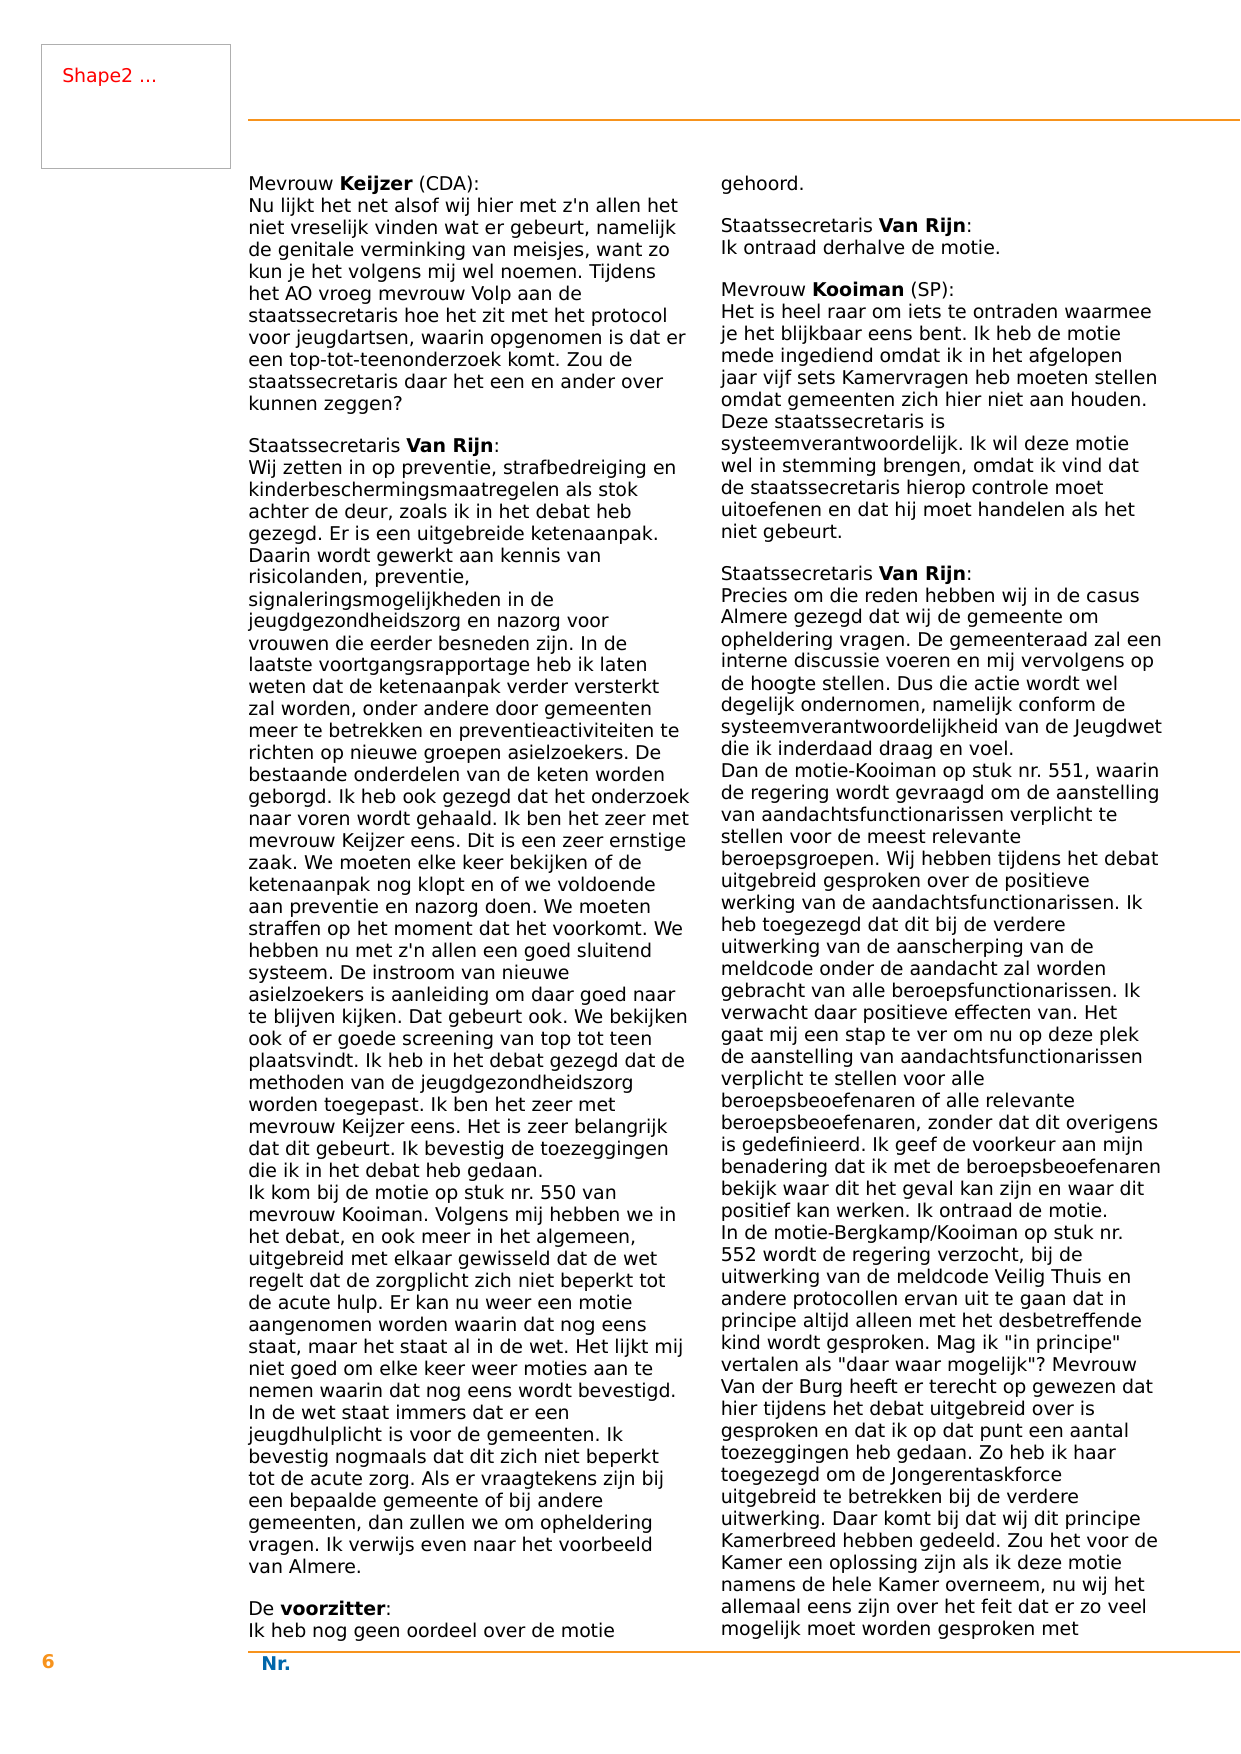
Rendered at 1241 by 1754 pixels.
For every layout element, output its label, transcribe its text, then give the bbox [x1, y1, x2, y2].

text Dan de motie-Kooiman op stuk nr. 551, waarin de regering wordt gevraagd om de aanstelling van aandachtsfunctionarissen verplicht te stellen voor de meest relevante beroepsgroepen. Wij hebben tijdens het debat uitgebreid gesproken over de positieve werking van de aandachtsfunctionarissen. Ik heb toegezegd dat dit bij de verdere uitwerking van de aanscherping van de meldcode onder de aandacht zal worden gebracht van alle beroepsfunctionarissen. Ik verwacht daar positieve effecten van. Het gaat mij een stap te ver om nu op deze plek de aanstelling van aandachtsfunctionarissen verplicht te stellen voor alle beroepsbeoefenaren of alle relevante beroepsbeoefenaren, zonder dat dit overigens is gedefinieerd. Ik geef de voorkeur aan mijn benadering dat ik met de beroepsbeoefenaren bekijk waar dit het geval kan zijn en waar dit positief kan werken. Ik ontraad de motie. [721, 760, 1163, 1222]
text De voorzitter: [248, 1597, 691, 1619]
text gehoord. [721, 173, 1163, 195]
text In de motie-Bergkamp/Kooiman op stuk nr. 552 wordt de regering verzocht, bij de uitwerking van de meldcode Veilig Thuis en andere protocollen ervan uit te gaan dat in principe altijd alleen met het desbetreffende kind wordt gesproken. Mag ik "in principe" vertalen als "daar waar mogelijk"? Mevrouw Van der Burg heeft er terecht op gewezen dat hier tijdens het debat uitgebreid over is gesproken en dat ik op dat punt een aantal toezeggingen heb gedaan. Zo heb ik haar toegezegd om de Jongerentaskforce uitgebreid te betrekken bij de verdere uitwerking. Daar komt bij dat wij dit principe Kamerbreed hebben gedeeld. Zou het voor de Kamer een oplossing zijn als ik deze motie namens de hele Kamer overneem, nu wij het allemaal eens zijn over het feit dat er zo veel mogelijk moet worden gesproken met [721, 1222, 1163, 1639]
text Staatssecretaris Van Rijn: [721, 215, 1163, 237]
text Het is heel raar om iets te ontraden waarmee je het blijkbaar eens bent. Ik heb de motie mede ingediend omdat ik in het afgelopen jaar vijf sets Kamervragen heb moeten stellen omdat gemeenten zich hier niet aan houden. Deze staatssecretaris is systeemverantwoordelijk. Ik wil deze motie wel in stemming brengen, omdat ik vind dat de staatssecretaris hierop controle moet uitoefenen en dat hij moet handelen als het niet gebeurt. [721, 301, 1163, 542]
text Wij zetten in op preventie, strafbedreiging en kinderbeschermingsmaatregelen als stok achter de deur, zoals ik in het debat heb gezegd. Er is een uitgebreide ketenaanpak. Daarin wordt gewerkt aan kennis van risicolanden, preventie, signaleringsmogelijkheden in de jeugdgezondheidszorg en nazorg voor vrouwen die eerder besneden zijn. In de laatste voortgangsrapportage heb ik laten weten dat de ketenaanpak verder versterkt zal worden, onder andere door gemeenten meer te betrekken en preventieactiviteiten te richten op nieuwe groepen asielzoekers. De bestaande onderdelen van de keten worden geborgd. Ik heb ook gezegd dat het onderzoek naar voren wordt gehaald. Ik ben het zeer met mevrouw Keijzer eens. Dit is een zeer ernstige zaak. We moeten elke keer bekijken of de ketenaanpak nog klopt en of we voldoende aan preventie en nazorg doen. We moeten straffen op het moment dat het voorkomt. We hebben nu met z'n allen een goed sluitend systeem. De instroom van nieuwe asielzoekers is aanleiding om daar goed naar te blijven kijken. Dat gebeurt ook. We bekijken ook of er goede screening van top tot teen plaatsvindt. Ik heb in het debat gezegd dat de methoden van de jeugdgezondheidszorg worden toegepast. Ik ben het zeer met mevrouw Keijzer eens. Het is zeer belangrijk dat dit gebeurt. Ik bevestig de toezeggingen die ik in het debat heb gedaan. [248, 457, 691, 1182]
text Ik heb nog geen oordeel over de motie [248, 1619, 691, 1641]
text Nu lijkt het net alsof wij hier met z'n allen het niet vreselijk vinden wat er gebeurt, namelijk de genitale verminking van meisjes, want zo kun je het volgens mij wel noemen. Tijdens het AO vroeg mevrouw Volp aan de staatssecretaris hoe het zit met het protocol voor jeugdartsen, waarin opgenomen is dat er een top-tot-teenonderzoek komt. Zou de staatssecretaris daar het een en ander over kunnen zeggen? [248, 195, 691, 414]
text Staatssecretaris Van Rijn: [248, 434, 691, 457]
text Ik ontraad derhalve de motie. [721, 237, 1163, 259]
text Staatssecretaris Van Rijn: [721, 562, 1163, 584]
text Precies om die reden hebben wij in de casus Almere gezegd dat wij de gemeente om opheldering vragen. De gemeenteraad zal een interne discussie voeren en mij vervolgens op de hoogte stellen. Dus die actie wordt wel degelijk ondernomen, namelijk conform de systeemverantwoordelijkheid van de Jeugdwet die ik inderdaad draag en voel. [721, 584, 1163, 760]
text Mevrouw Kooiman (SP): [721, 279, 1163, 301]
text Ik kom bij de motie op stuk nr. 550 van mevrouw Kooiman. Volgens mij hebben we in het debat, en ook meer in het algemeen, uitgebreid met elkaar gewisseld dat de wet regelt dat de zorgplicht zich niet beperkt tot de acute hulp. Er kan nu weer een motie aangenomen worden waarin dat nog eens staat, maar het staat al in de wet. Het lijkt mij niet goed om elke keer weer moties aan te nemen waarin dat nog eens wordt bevestigd. In de wet staat immers dat er een jeugdhulplicht is voor de gemeenten. Ik bevestig nogmaals dat dit zich niet beperkt tot de acute zorg. Als er vraagtekens zijn bij een bepaalde gemeente of bij andere gemeenten, dan zullen we om opheldering vragen. Ik verwijs even naar het voorbeeld van Almere. [248, 1182, 691, 1577]
text Mevrouw Keijzer (CDA): [248, 173, 691, 195]
